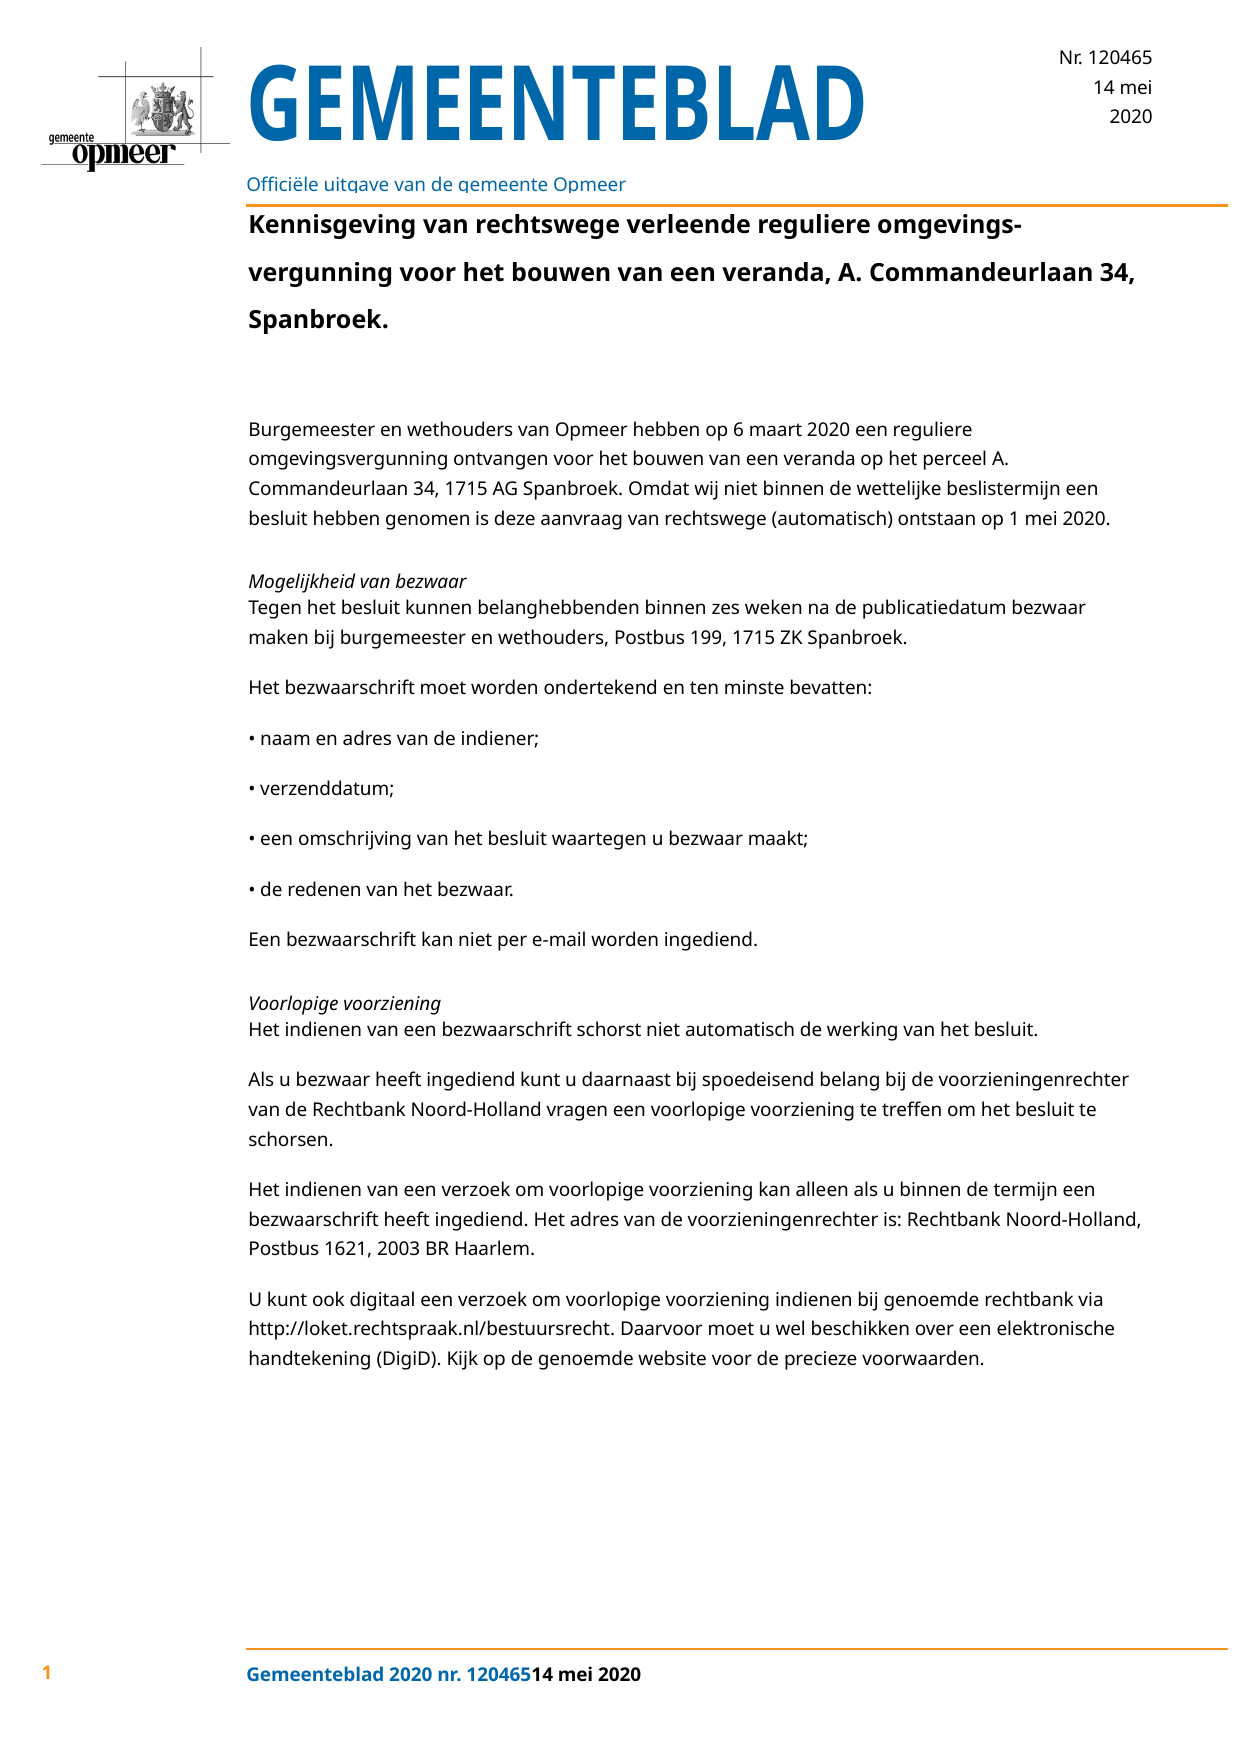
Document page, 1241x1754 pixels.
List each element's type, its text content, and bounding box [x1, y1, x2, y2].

text • naam en adres van de indiener; [248, 725, 1152, 751]
text Voorlopige voorziening [248, 990, 1152, 1016]
text Het indienen van een verzoek om voorlopige voorziening kan alleen als u binnen de termijn een bezwaarschrift heeft ingediend. Het adres van de voorzieningenrechter is: Rechtbank Noord-Holland, Postbus 1621, 2003 BR Haarlem. [248, 1176, 1152, 1261]
text Als u bezwaar heeft ingediend kunt u daarnaast bij spoedeisend belang bij de voorzieningenrechter van de Rechtbank Noord-Holland vragen een voorlopige voorziening te treffen om het besluit te schorsen. [248, 1067, 1152, 1151]
text U kunt ook digitaal een verzoek om voorlopige voorziening indienen bij genoemde rechtbank via http://loket.rechtspraak.nl/bestuursrecht. Daarvoor moet u wel beschikken over een elektronische handtekening (DigiD). Kijk op de genoemde website voor de precieze voorwaarden. [248, 1286, 1152, 1371]
text Een bezwaarschrift kan niet per e-mail worden ingediend. [248, 926, 1152, 952]
text Het bezwaarschrift moet worden ondertekend en ten minste bevatten: [248, 674, 1152, 700]
text Het indienen van een bezwaarschrift schorst niet automatisch de werking van het besluit. [248, 1016, 1152, 1042]
text Kennisgeving van rechtswege verleende reguliere omgevings-vergunning voor het bouwen van een veranda, A. Commandeurlaan 34, Spanbroek. [248, 207, 1152, 336]
text Mogelijkheid van bezwaar [248, 569, 1152, 594]
picture [41, 47, 231, 172]
text • de redenen van het bezwaar. [248, 876, 1152, 902]
text Tegen het besluit kunnen belanghebbenden binnen zes weken na de publicatiedatum bezwaar maken bij burgemeester en wethouders, Postbus 199, 1715 ZK Spanbroek. [248, 594, 1152, 650]
text • verzenddatum; [248, 775, 1152, 801]
text Burgemeester en wethouders van Opmeer hebben op 6 maart 2020 een reguliere omgevingsvergunning ontvangen voor het bouwen van een veranda op het perceel A. Commandeurlaan 34, 1715 AG Spanbroek. Omdat wij niet binnen de wettelijke beslistermijn een besluit hebben genomen is deze aanvraag van rechtswege (automatisch) ontstaan op 1 mei 2020. [248, 416, 1152, 530]
text • een omschrijving van het besluit waartegen u bezwaar maakt; [248, 826, 1152, 851]
